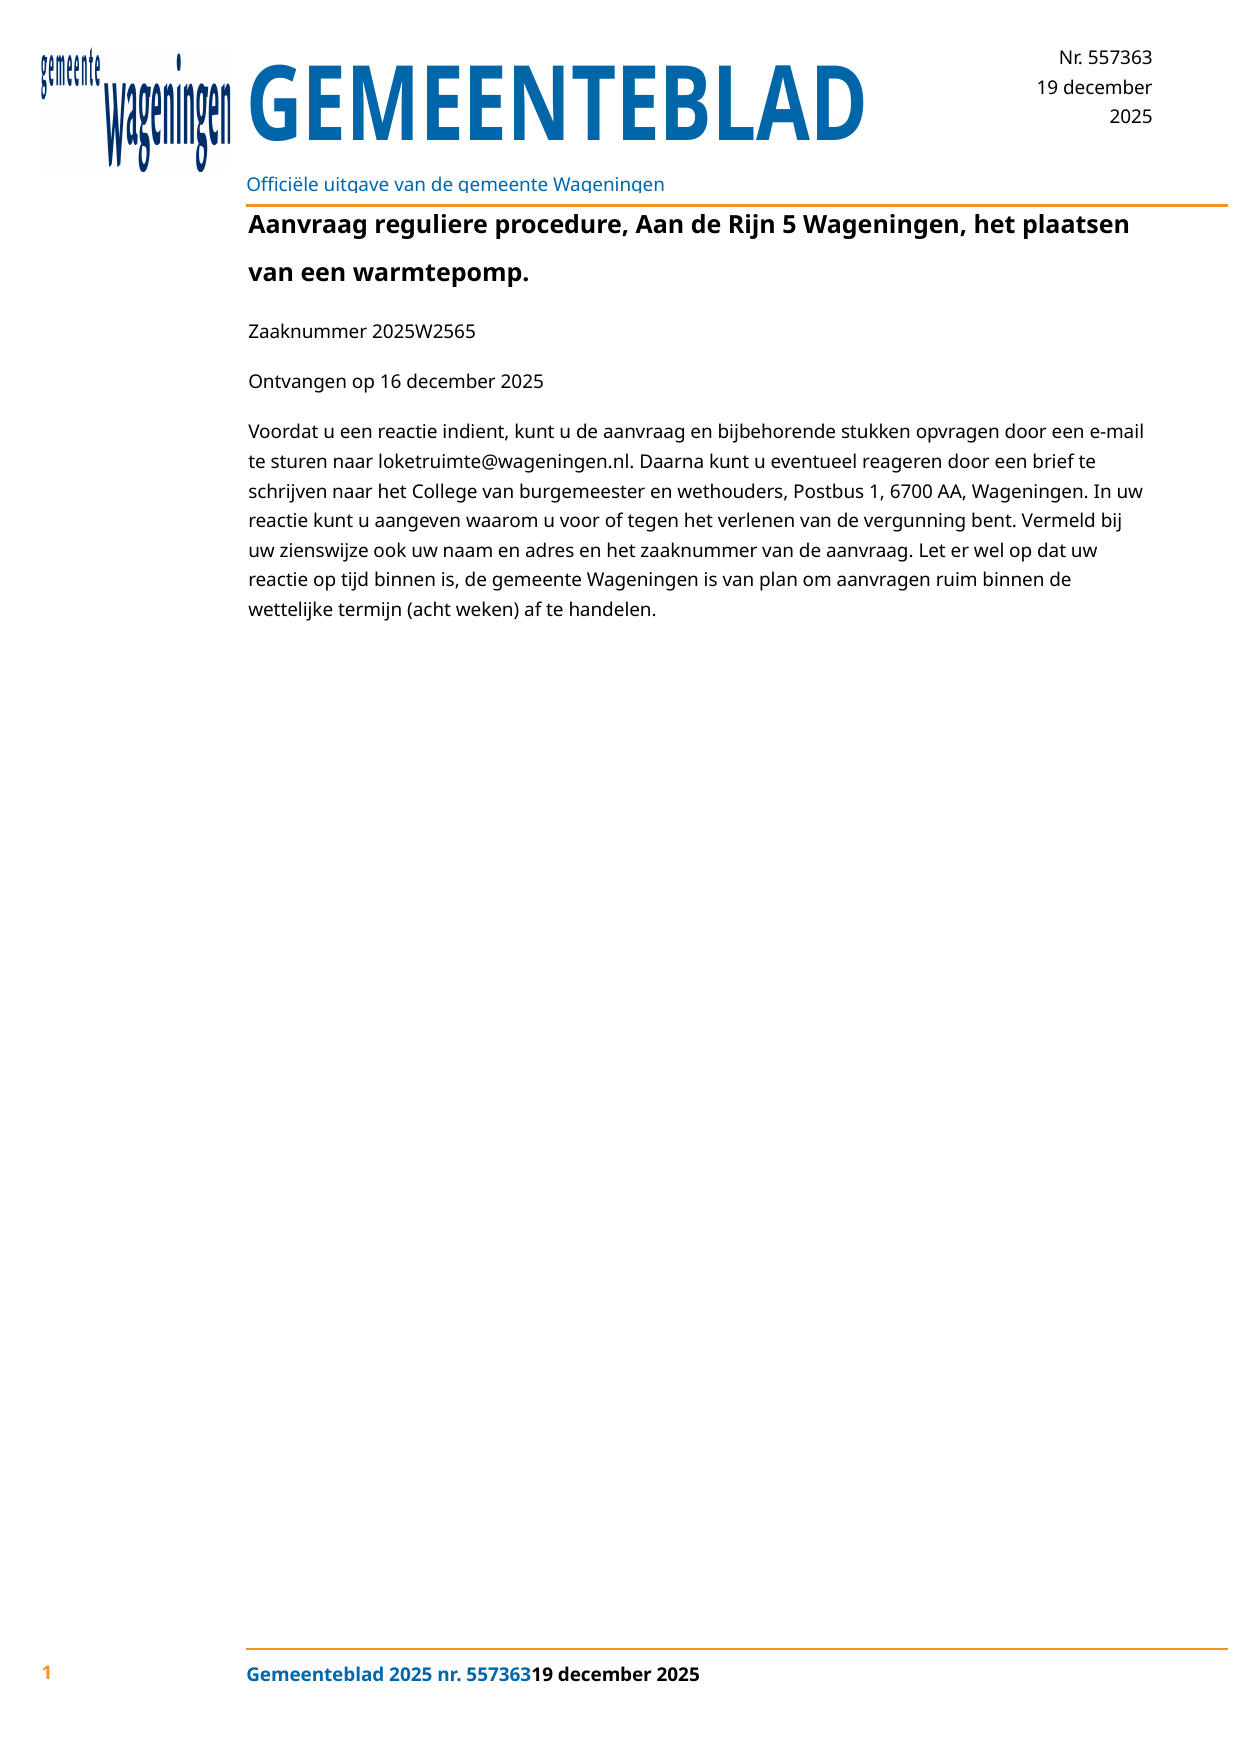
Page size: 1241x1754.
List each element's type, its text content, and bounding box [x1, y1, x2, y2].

text Aanvraag reguliere procedure, Aan de Rijn 5 Wageningen, het plaatsen van een warmtepomp. [248, 207, 1152, 288]
text Zaaknummer 2025W2565 [248, 318, 1152, 344]
text Ontvangen op 16 december 2025 [248, 368, 1152, 394]
text Voordat u een reactie indient, kunt u de aanvraag en bijbehorende stukken opvragen door een e-mail te sturen naar loketruimte@wageningen.nl. Daarna kunt u eventueel reageren door een brief te schrijven naar het College van burgemeester en wethouders, Postbus 1, 6700 AA, Wageningen. In uw reactie kunt u aangeven waarom u voor of tegen het verlenen van de vergunning bent. Vermeld bij uw zienswijze ook uw naam en adres en het zaaknummer van de aanvraag. Let er wel op dat uw reactie op tijd binnen is, de gemeente Wageningen is van plan om aanvragen ruim binnen de wettelijke termijn (acht weken) af te handelen. [248, 419, 1152, 622]
picture [41, 47, 231, 172]
